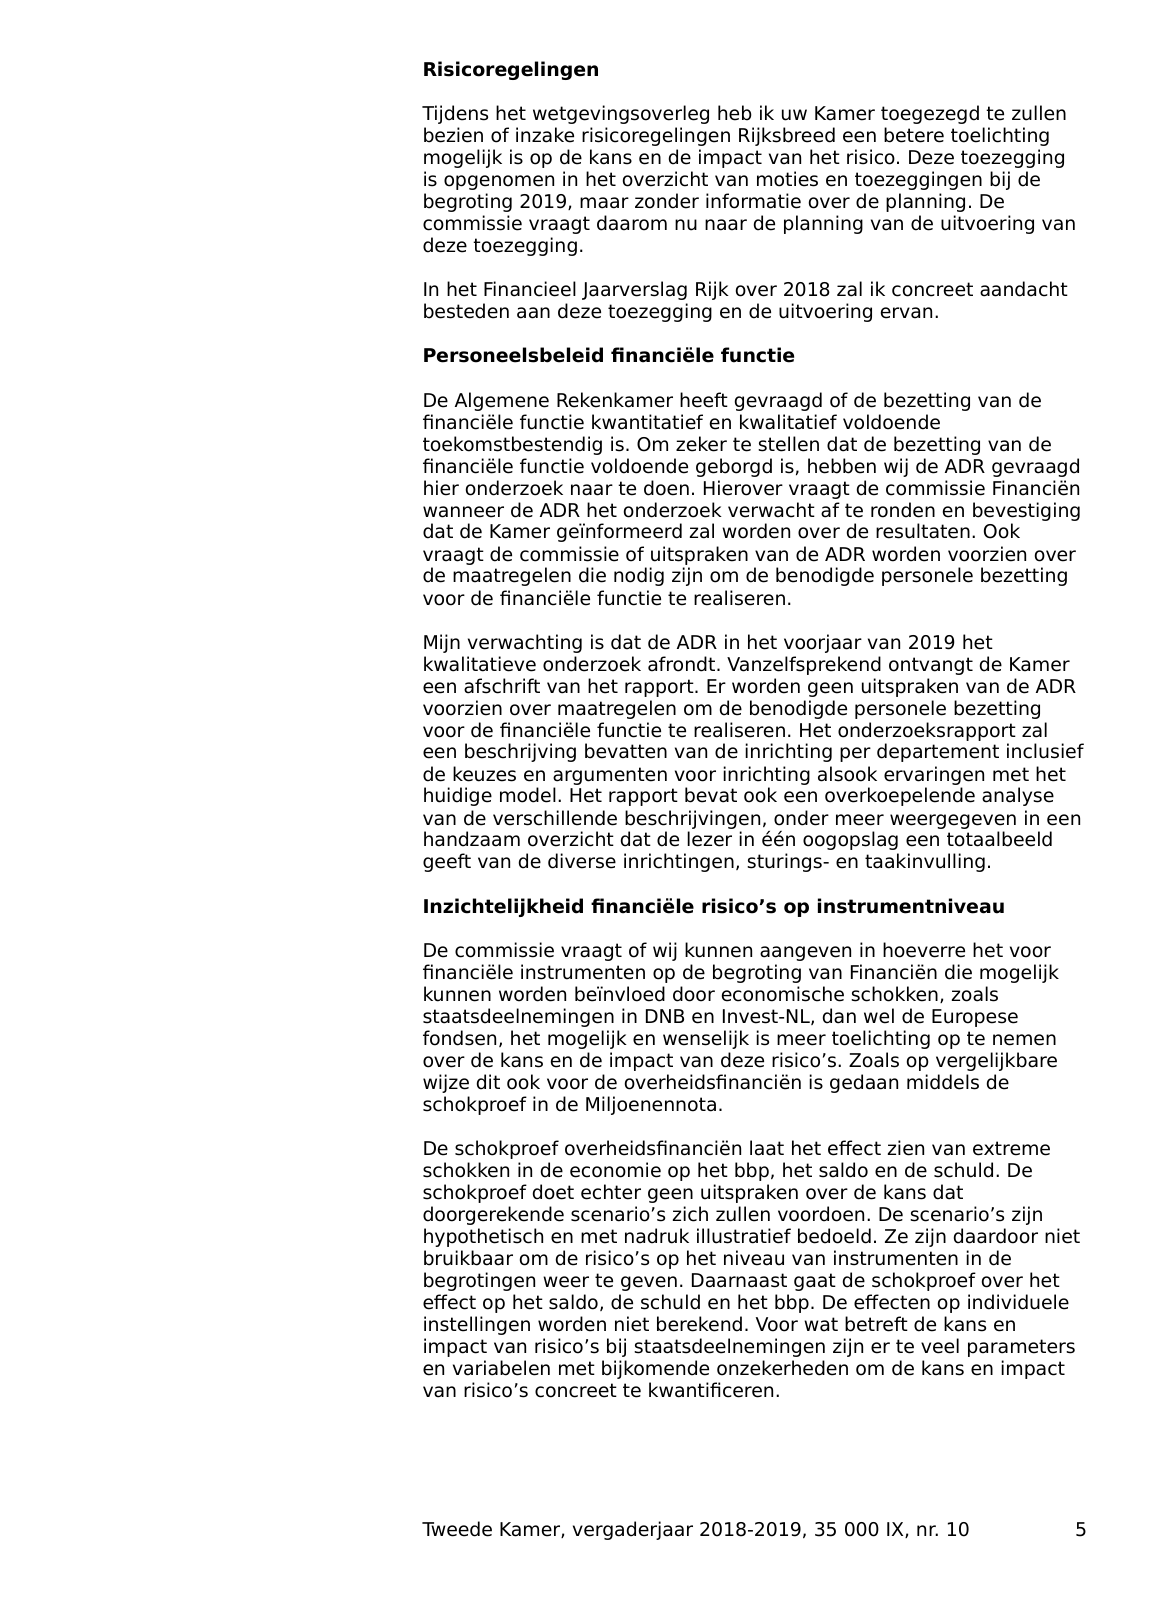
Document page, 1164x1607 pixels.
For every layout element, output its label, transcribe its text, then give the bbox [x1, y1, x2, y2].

subtitle Risicoregelingen [422, 59, 1087, 81]
text Mijn verwachting is dat de ADR in het voorjaar van 2019 het kwalitatieve onderzoek afrondt. Vanzelfsprekend ontvangt de Kamer een afschrift van het rapport. Er worden geen uitspraken van de ADR voorzien over maatregelen om de benodigde personele bezetting voor de financiële functie te realiseren. Het onderzoeksrapport zal een beschrijving bevatten van de inrichting per departement inclusief de keuzes en argumenten voor inrichting alsook ervaringen met het huidige model. Het rapport bevat ook een overkoepelende analyse van de verschillende beschrijvingen, onder meer weergegeven in een handzaam overzicht dat de lezer in één oogopslag een totaalbeeld geeft van de diverse inrichtingen, sturings- en taakinvulling. [422, 632, 1087, 873]
text De commissie vraagt of wij kunnen aangeven in hoeverre het voor financiële instrumenten op de begroting van Financiën die mogelijk kunnen worden beïnvloed door economische schokken, zoals staatsdeelnemingen in DNB en Invest-NL, dan wel de Europese fondsen, het mogelijk en wenselijk is meer toelichting op te nemen over de kans en de impact van deze risico’s. Zoals op vergelijkbare wijze dit ook voor de overheidsfinanciën is gedaan middels de schokproef in de Miljoenennota. [422, 940, 1087, 1116]
text Tijdens het wetgevingsoverleg heb ik uw Kamer toegezegd te zullen bezien of inzake risicoregelingen Rijksbreed een betere toelichting mogelijk is op de kans en de impact van het risico. Deze toezegging is opgenomen in het overzicht van moties en toezeggingen bij de begroting 2019, maar zonder informatie over de planning. De commissie vraagt daarom nu naar de planning van de uitvoering van deze toezegging. [422, 103, 1087, 257]
subtitle Personeelsbeleid financiële functie [422, 345, 1087, 367]
text De schokproef overheidsfinanciën laat het effect zien van extreme schokken in de economie op het bbp, het saldo en de schuld. De schokproef doet echter geen uitspraken over de kans dat doorgerekende scenario’s zich zullen voordoen. De scenario’s zijn hypothetisch en met nadruk illustratief bedoeld. Ze zijn daardoor niet bruikbaar om de risico’s op het niveau van instrumenten in de begrotingen weer te geven. Daarnaast gaat de schokproef over het effect op het saldo, de schuld en het bbp. De effecten op individuele instellingen worden niet berekend. Voor wat betreft de kans en impact van risico’s bij staatsdeelnemingen zijn er te veel parameters en variabelen met bijkomende onzekerheden om de kans en impact van risico’s concreet te kwantificeren. [422, 1138, 1087, 1401]
text De Algemene Rekenkamer heeft gevraagd of de bezetting van de financiële functie kwantitatief en kwalitatief voldoende toekomstbestendig is. Om zeker te stellen dat de bezetting van de financiële functie voldoende geborgd is, hebben wij de ADR gevraagd hier onderzoek naar te doen. Hierover vraagt de commissie Financiën wanneer de ADR het onderzoek verwacht af te ronden en bevestiging dat de Kamer geïnformeerd zal worden over de resultaten. Ook vraagt de commissie of uitspraken van de ADR worden voorzien over de maatregelen die nodig zijn om de benodigde personele bezetting voor de financiële functie te realiseren. [422, 389, 1087, 609]
text In het Financieel Jaarverslag Rijk over 2018 zal ik concreet aandacht besteden aan deze toezegging en de uitvoering ervan. [422, 279, 1087, 323]
subtitle Inzichtelijkheid financiële risico’s op instrumentniveau [422, 896, 1087, 917]
